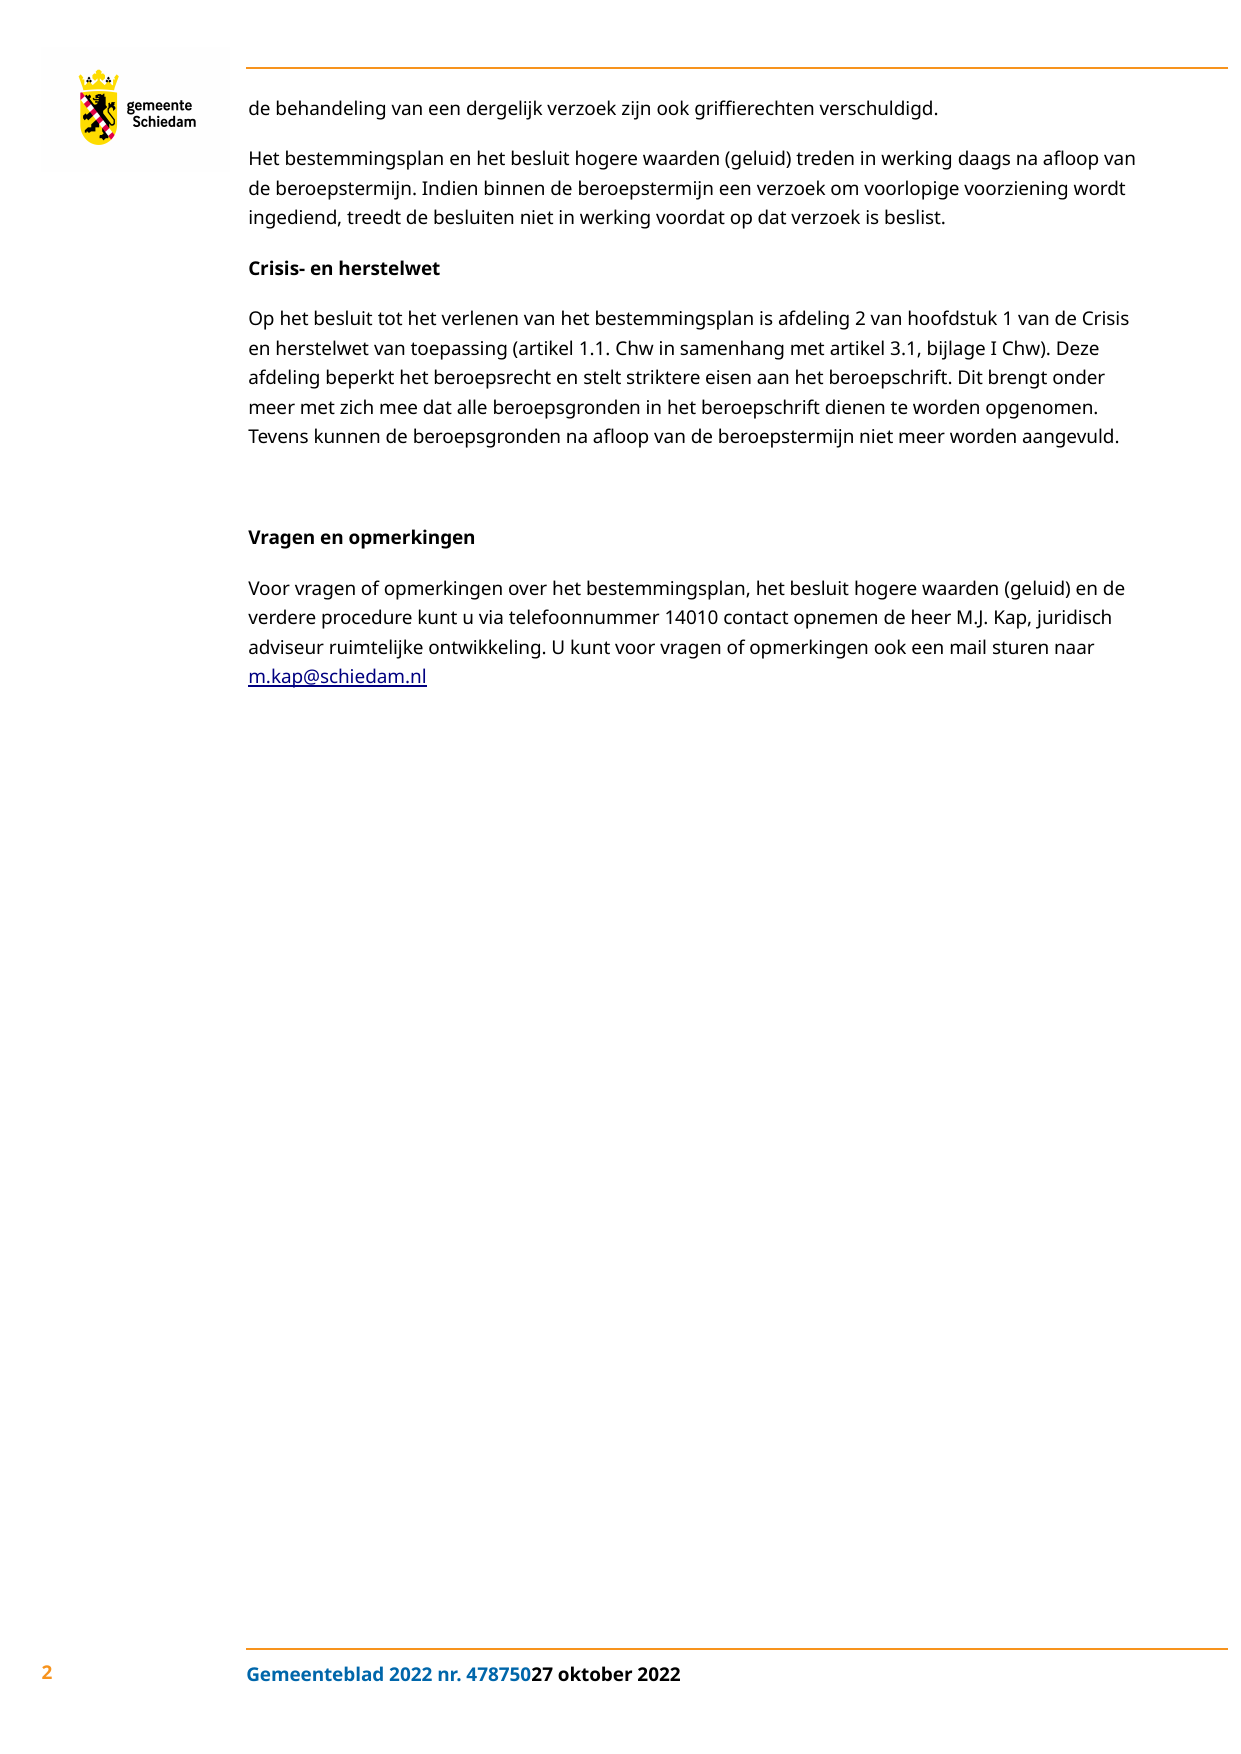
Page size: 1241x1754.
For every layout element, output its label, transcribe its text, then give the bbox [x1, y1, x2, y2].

text Voor vragen of opmerkingen over het bestemmingsplan, het besluit hogere waarden (geluid) en de verdere procedure kunt u via telefoonnummer 14010 contact opnemen de heer M.J. Kap, juridisch adviseur ruimtelijke ontwikkeling. U kunt voor vragen of opmerkingen ook een mail sturen naar m.kap@schiedam.nl [248, 575, 1152, 689]
text Crisis- en herstelwet [248, 255, 1152, 281]
text Het bestemmingsplan en het besluit hogere waarden (geluid) treden in werking daags na afloop van de beroepstermijn. Indien binnen de beroepstermijn een verzoek om voorlopige voorziening wordt ingediend, treedt de besluiten niet in werking voordat op dat verzoek is beslist. [248, 145, 1152, 230]
text Op het besluit tot het verlenen van het bestemmingsplan is afdeling 2 van hoofdstuk 1 van de Crisis en herstelwet van toepassing (artikel 1.1. Chw in samenhang met artikel 3.1, bijlage I Chw). Deze afdeling beperkt het beroepsrecht en stelt striktere eisen aan het beroepschrift. Dit brengt onder meer met zich mee dat alle beroepsgronden in het beroepschrift dienen te worden opgenomen. Tevens kunnen de beroepsgronden na afloop van de beroepstermijn niet meer worden aangevuld. [248, 305, 1152, 449]
text Vragen en opmerkingen [248, 524, 1152, 550]
picture [41, 47, 231, 172]
text de behandeling van een dergelijk verzoek zijn ook griffierechten verschuldigd. [248, 95, 1152, 121]
